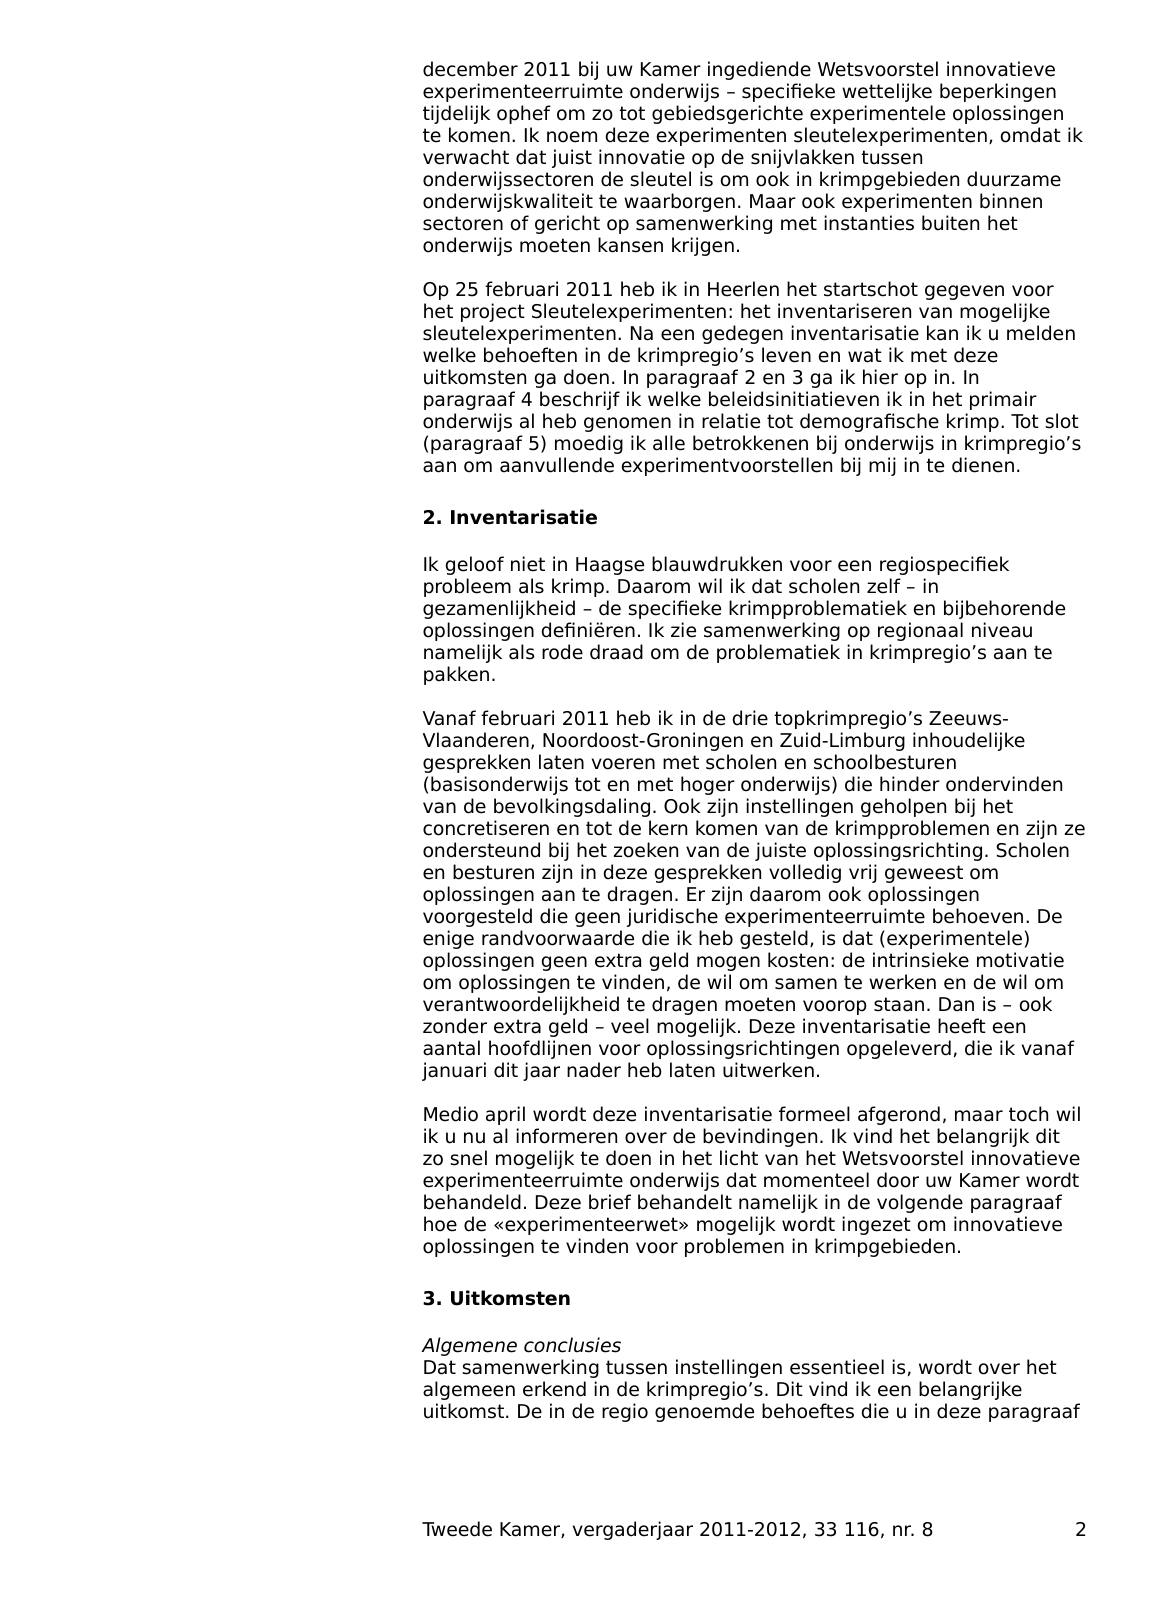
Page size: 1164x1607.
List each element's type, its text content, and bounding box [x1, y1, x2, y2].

text Op 25 februari 2011 heb ik in Heerlen het startschot gegeven voor het project Sleutelexperimenten: het inventariseren van mogelijke sleutelexperimenten. Na een gedegen inventarisatie kan ik u melden welke behoeften in de krimpregio’s leven en wat ik met deze uitkomsten ga doen. In paragraaf 2 en 3 ga ik hier op in. In paragraaf 4 beschrijf ik welke beleidsinitiatieven ik in het primair onderwijs al heb genomen in relatie tot demografische krimp. Tot slot (paragraaf 5) moedig ik alle betrokkenen bij onderwijs in krimpregio’s aan om aanvullende experimentvoorstellen bij mij in te dienen. [422, 279, 1087, 477]
text Ik geloof niet in Haagse blauwdrukken voor een regiospecifiek probleem als krimp. Daarom wil ik dat scholen zelf – in gezamenlijkheid – de specifieke krimpproblematiek en bijbehorende oplossingen definiëren. Ik zie samenwerking op regionaal niveau namelijk als rode draad om de problematiek in krimpregio’s aan te pakken. [422, 554, 1087, 686]
subtitle 2. Inventarisatie [422, 507, 1087, 529]
subtitle 3. Uitkomsten [422, 1288, 1087, 1309]
text december 2011 bij uw Kamer ingediende Wetsvoorstel innovatieve experimenteerruimte onderwijs – specifieke wettelijke beperkingen tijdelijk ophef om zo tot gebiedsgerichte experimentele oplossingen te komen. Ik noem deze experimenten sleutelexperimenten, omdat ik verwacht dat juist innovatie op de snijvlakken tussen onderwijssectoren de sleutel is om ook in krimpgebieden duurzame onderwijskwaliteit te waarborgen. Maar ook experimenten binnen sectoren of gericht op samenwerking met instanties buiten het onderwijs moeten kansen krijgen. [422, 59, 1087, 257]
text Vanaf februari 2011 heb ik in de drie topkrimpregio’s Zeeuws-Vlaanderen, Noordoost-Groningen en Zuid-Limburg inhoudelijke gesprekken laten voeren met scholen en schoolbesturen (basisonderwijs tot en met hoger onderwijs) die hinder ondervinden van de bevolkingsdaling. Ook zijn instellingen geholpen bij het concretiseren en tot de kern komen van de krimpproblemen en zijn ze ondersteund bij het zoeken van de juiste oplossingsrichting. Scholen en besturen zijn in deze gesprekken volledig vrij geweest om oplossingen aan te dragen. Er zijn daarom ook oplossingen voorgesteld die geen juridische experimenteerruimte behoeven. De enige randvoorwaarde die ik heb gesteld, is dat (experimentele) oplossingen geen extra geld mogen kosten: de intrinsieke motivatie om oplossingen te vinden, de wil om samen te werken en de wil om verantwoordelijkheid te dragen moeten voorop staan. Dan is – ook zonder extra geld – veel mogelijk. Deze inventarisatie heeft een aantal hoofdlijnen voor oplossingsrichtingen opgeleverd, die ik vanaf januari dit jaar nader heb laten uitwerken. [422, 708, 1087, 1082]
text Medio april wordt deze inventarisatie formeel afgerond, maar toch wil ik u nu al informeren over de bevindingen. Ik vind het belangrijk dit zo snel mogelijk te doen in het licht van het Wetsvoorstel innovatieve experimenteerruimte onderwijs dat momenteel door uw Kamer wordt behandeld. Deze brief behandelt namelijk in de volgende paragraaf hoe de «experimenteerwet» mogelijk wordt ingezet om innovatieve oplossingen te vinden voor problemen in krimpgebieden. [422, 1104, 1087, 1258]
subtitle Algemene conclusies [422, 1334, 1087, 1357]
text Dat samenwerking tussen instellingen essentieel is, wordt over het algemeen erkend in de krimpregio’s. Dit vind ik een belangrijke uitkomst. De in de regio genoemde behoeftes die u in deze paragraaf [422, 1357, 1087, 1422]
